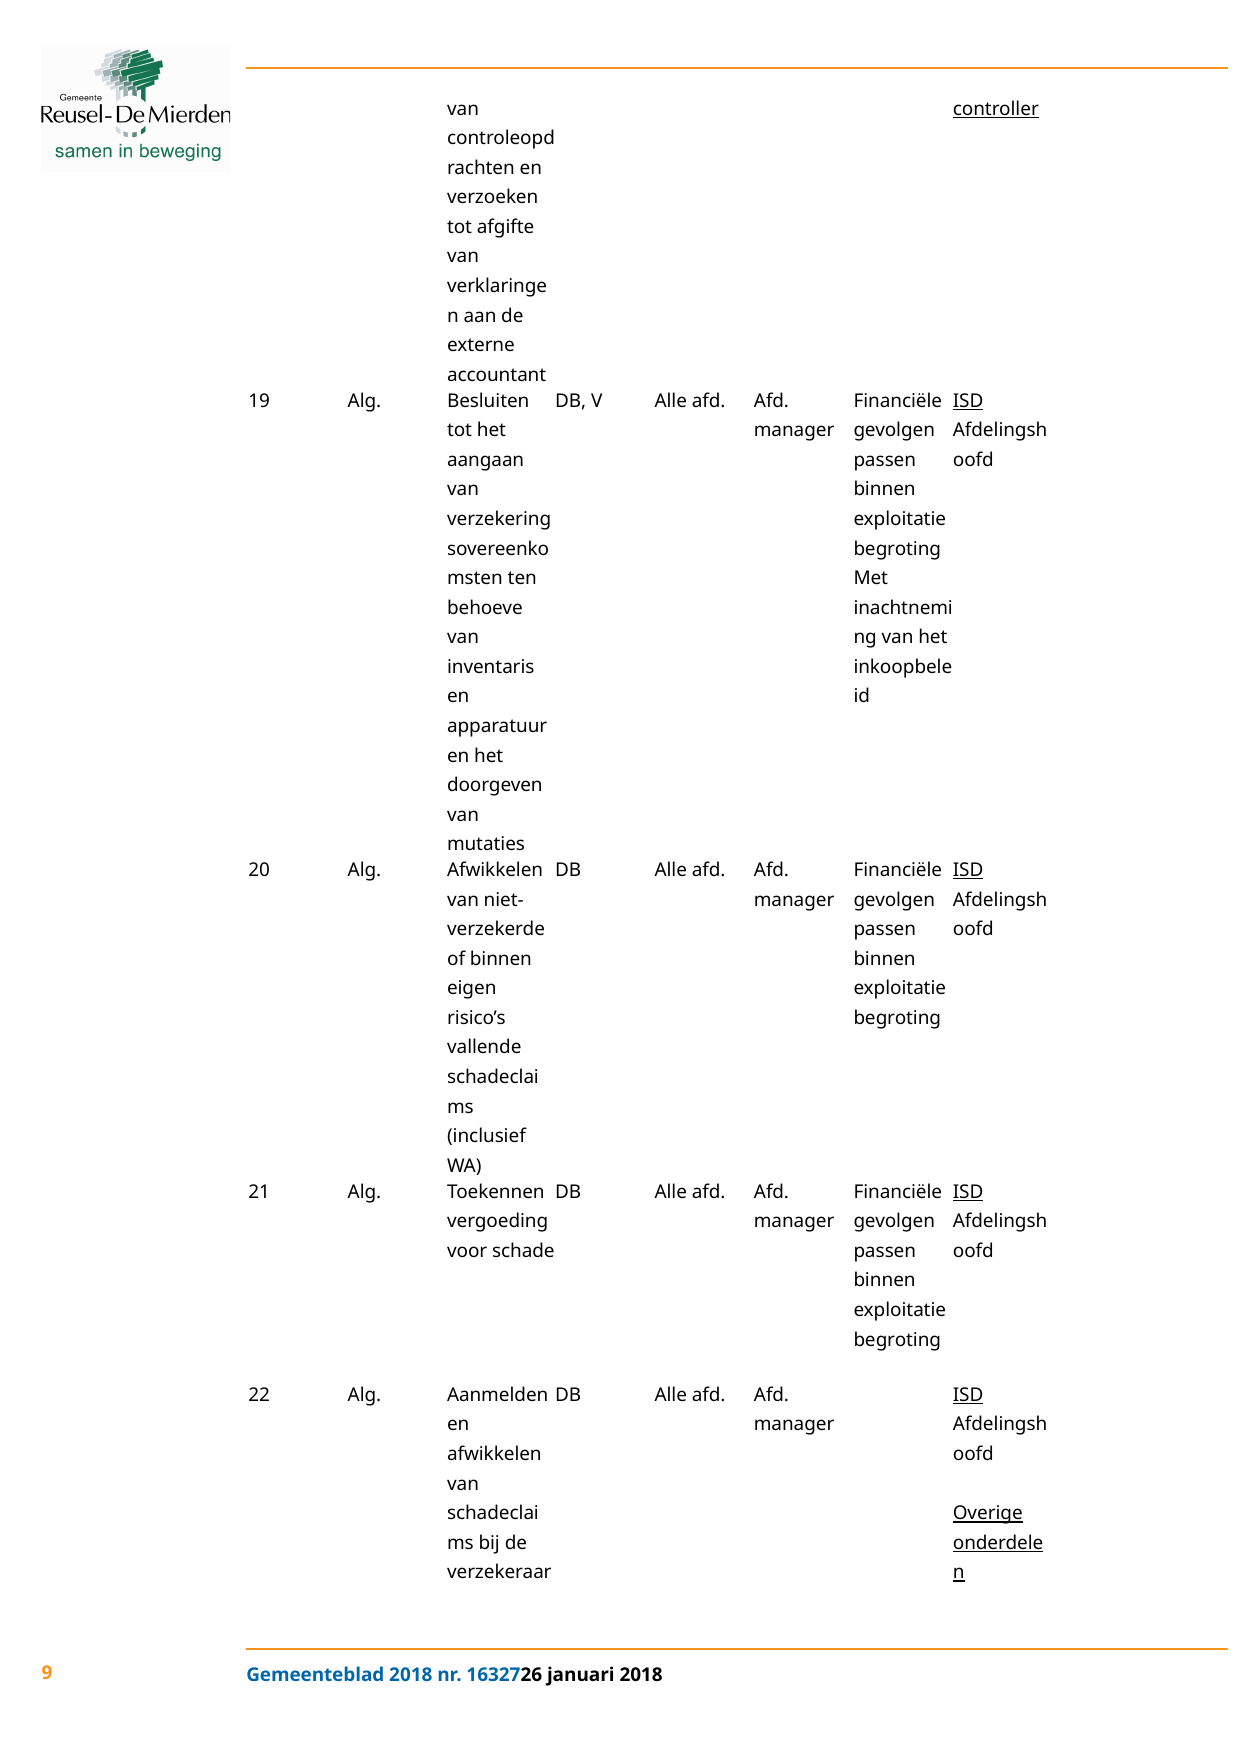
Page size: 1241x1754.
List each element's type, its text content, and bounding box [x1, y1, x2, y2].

table_cell [248, 95, 347, 387]
table_cell [654, 95, 754, 387]
table_cell 22 [248, 1381, 347, 1584]
picture [41, 47, 231, 172]
table_cell Afwikkelen van niet-verzekerde of binnen eigen risico’s vallende schadeclaims (inclusief WA) [447, 856, 555, 1178]
table_cell Alle afd. [654, 1178, 754, 1381]
table_cell ISD Afdelingshoofd Overige onderdelen [953, 1381, 1052, 1584]
table_cell ISD Afdelingshoofd [953, 856, 1052, 1178]
table_cell Afd. manager [754, 856, 853, 1178]
table_cell Financiële gevolgen passen binnen exploitatiebegroting [853, 856, 953, 1178]
table_cell [348, 95, 447, 387]
table_cell DB, V [555, 387, 654, 856]
table_cell Aanmelden en afwikkelen van schadeclaims bij de verzekeraar [447, 1381, 555, 1584]
table_cell Alle afd. [654, 856, 754, 1178]
table_cell Afd. manager [754, 387, 853, 856]
table_cell [853, 95, 953, 387]
table_cell Alle afd. [654, 1381, 754, 1584]
table_cell ISD Afdelingshoofd [953, 1178, 1052, 1381]
table_cell Alg. [348, 1381, 447, 1584]
table_cell [754, 95, 853, 387]
table_cell DB [555, 1178, 654, 1381]
table_cell DB [555, 1381, 654, 1584]
table_cell Alg. [348, 387, 447, 856]
table_cell Afd. manager [754, 1381, 853, 1584]
table_cell [853, 1381, 953, 1584]
table_cell [1052, 95, 1152, 387]
table_cell [1052, 1381, 1152, 1584]
table_cell DB [555, 856, 654, 1178]
table_cell controller [953, 95, 1052, 387]
table_cell [1052, 856, 1152, 1178]
table_cell [1052, 1178, 1152, 1381]
table_cell Alg. [348, 856, 447, 1178]
table_cell Financiële gevolgen passen binnen exploitatiebegroting Met inachtneming van het inkoopbeleid [853, 387, 953, 856]
table_cell Besluiten tot het aangaan van verzekeringsovereenkomsten ten behoeve van inventaris en apparatuur en het doorgeven van mutaties [447, 387, 555, 856]
table_cell Alle afd. [654, 387, 754, 856]
table_cell [1052, 387, 1152, 856]
table_cell 20 [248, 856, 347, 1178]
table_cell Afd. manager [754, 1178, 853, 1381]
table_cell Alg. [348, 1178, 447, 1381]
table_cell 21 [248, 1178, 347, 1381]
table_cell van controleopdrachten en verzoeken tot afgifte van verklaringen aan de externe accountant [447, 95, 555, 387]
table_cell 19 [248, 387, 347, 856]
table_cell Financiële gevolgen passen binnen exploitatiebegroting [853, 1178, 953, 1381]
table_cell ISD Afdelingshoofd [953, 387, 1052, 856]
table_cell Toekennen vergoeding voor schade [447, 1178, 555, 1381]
table_cell [555, 95, 654, 387]
